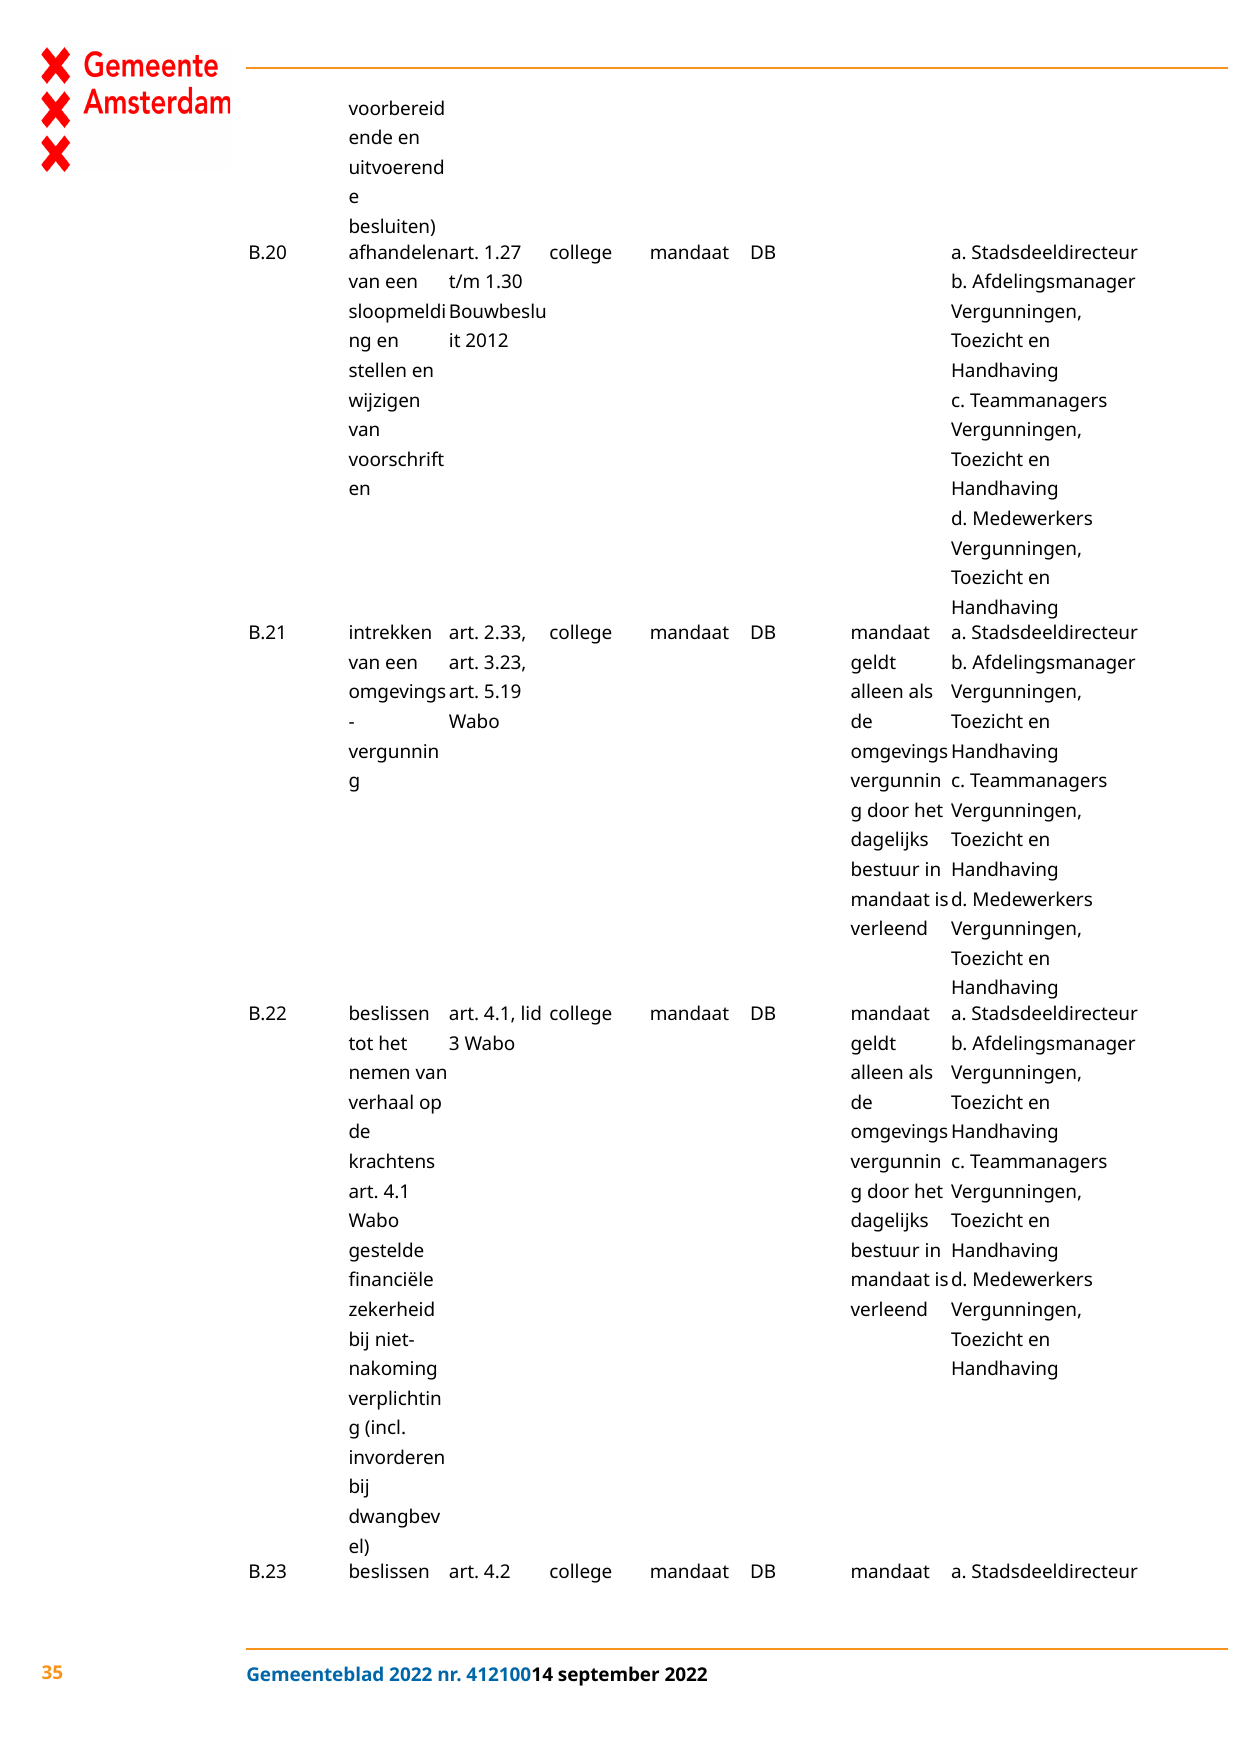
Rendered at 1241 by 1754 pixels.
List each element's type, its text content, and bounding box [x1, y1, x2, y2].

table_cell a. Stadsdeeldirecteur b. Afdelingsmanager Vergunningen, Toezicht en Handhaving c. Teammanagers Vergunningen, Toezicht en Handhaving d. Medewerkers Vergunningen, Toezicht en Handhaving [951, 1000, 1152, 1558]
table_cell art. 4.2 [449, 1559, 549, 1584]
table_cell DB [750, 1559, 850, 1584]
table_cell [951, 95, 1152, 239]
picture [41, 47, 231, 172]
table_cell DB [750, 239, 850, 619]
table_cell voorbereidende en uitvoerende besluiten) [348, 95, 449, 239]
table_cell [650, 95, 750, 239]
table_cell [850, 239, 951, 619]
table_cell B.22 [248, 1000, 348, 1558]
table_cell [549, 95, 649, 239]
table_cell [449, 95, 549, 239]
table_cell DB [750, 620, 850, 1000]
table_cell art. 2.33, art. 3.23, art. 5.19 Wabo [449, 620, 549, 1000]
table_cell beslissen [348, 1559, 449, 1584]
table_cell art. 1.27 t/m 1.30 Bouwbesluit 2012 [449, 239, 549, 619]
table_cell afhandelen van een sloopmelding en stellen en wijzigen van voorschriften [348, 239, 449, 619]
table_cell a. Stadsdeeldirecteur b. Afdelingsmanager Vergunningen, Toezicht en Handhaving c. Teammanagers Vergunningen, Toezicht en Handhaving d. Medewerkers Vergunningen, Toezicht en Handhaving [951, 620, 1152, 1000]
table_cell [750, 95, 850, 239]
table_cell college [549, 620, 649, 1000]
table_cell beslissen tot het nemen van verhaal op de krachtens art. 4.1 Wabo gestelde financiële zekerheid bij niet-nakoming verplichting (incl. invorderen bij dwangbevel) [348, 1000, 449, 1558]
table_cell mandaat [650, 239, 750, 619]
table_cell mandaat [850, 1559, 951, 1584]
table_cell mandaat geldt alleen als de omgevingsvergunning door het dagelijks bestuur in mandaat is verleend [850, 1000, 951, 1558]
table_cell [248, 95, 348, 239]
table_cell college [549, 239, 649, 619]
table_cell DB [750, 1000, 850, 1558]
table_cell art. 4.1, lid 3 Wabo [449, 1000, 549, 1558]
table_cell college [549, 1559, 649, 1584]
table_cell mandaat geldt alleen als de omgevingsvergunning door het dagelijks bestuur in mandaat is verleend [850, 620, 951, 1000]
table_cell college [549, 1000, 649, 1558]
table_cell [850, 95, 951, 239]
table_cell a. Stadsdeeldirecteur b. Afdelingsmanager Vergunningen, Toezicht en Handhaving c. Teammanagers Vergunningen, Toezicht en Handhaving d. Medewerkers Vergunningen, Toezicht en Handhaving [951, 239, 1152, 619]
table_cell mandaat [650, 620, 750, 1000]
table_cell mandaat [650, 1000, 750, 1558]
table_cell a. Stadsdeeldirecteur [951, 1559, 1152, 1584]
table_cell B.20 [248, 239, 348, 619]
table_cell mandaat [650, 1559, 750, 1584]
table_cell B.21 [248, 620, 348, 1000]
table_cell intrekken van een omgevings-vergunning [348, 620, 449, 1000]
table_cell B.23 [248, 1559, 348, 1584]
